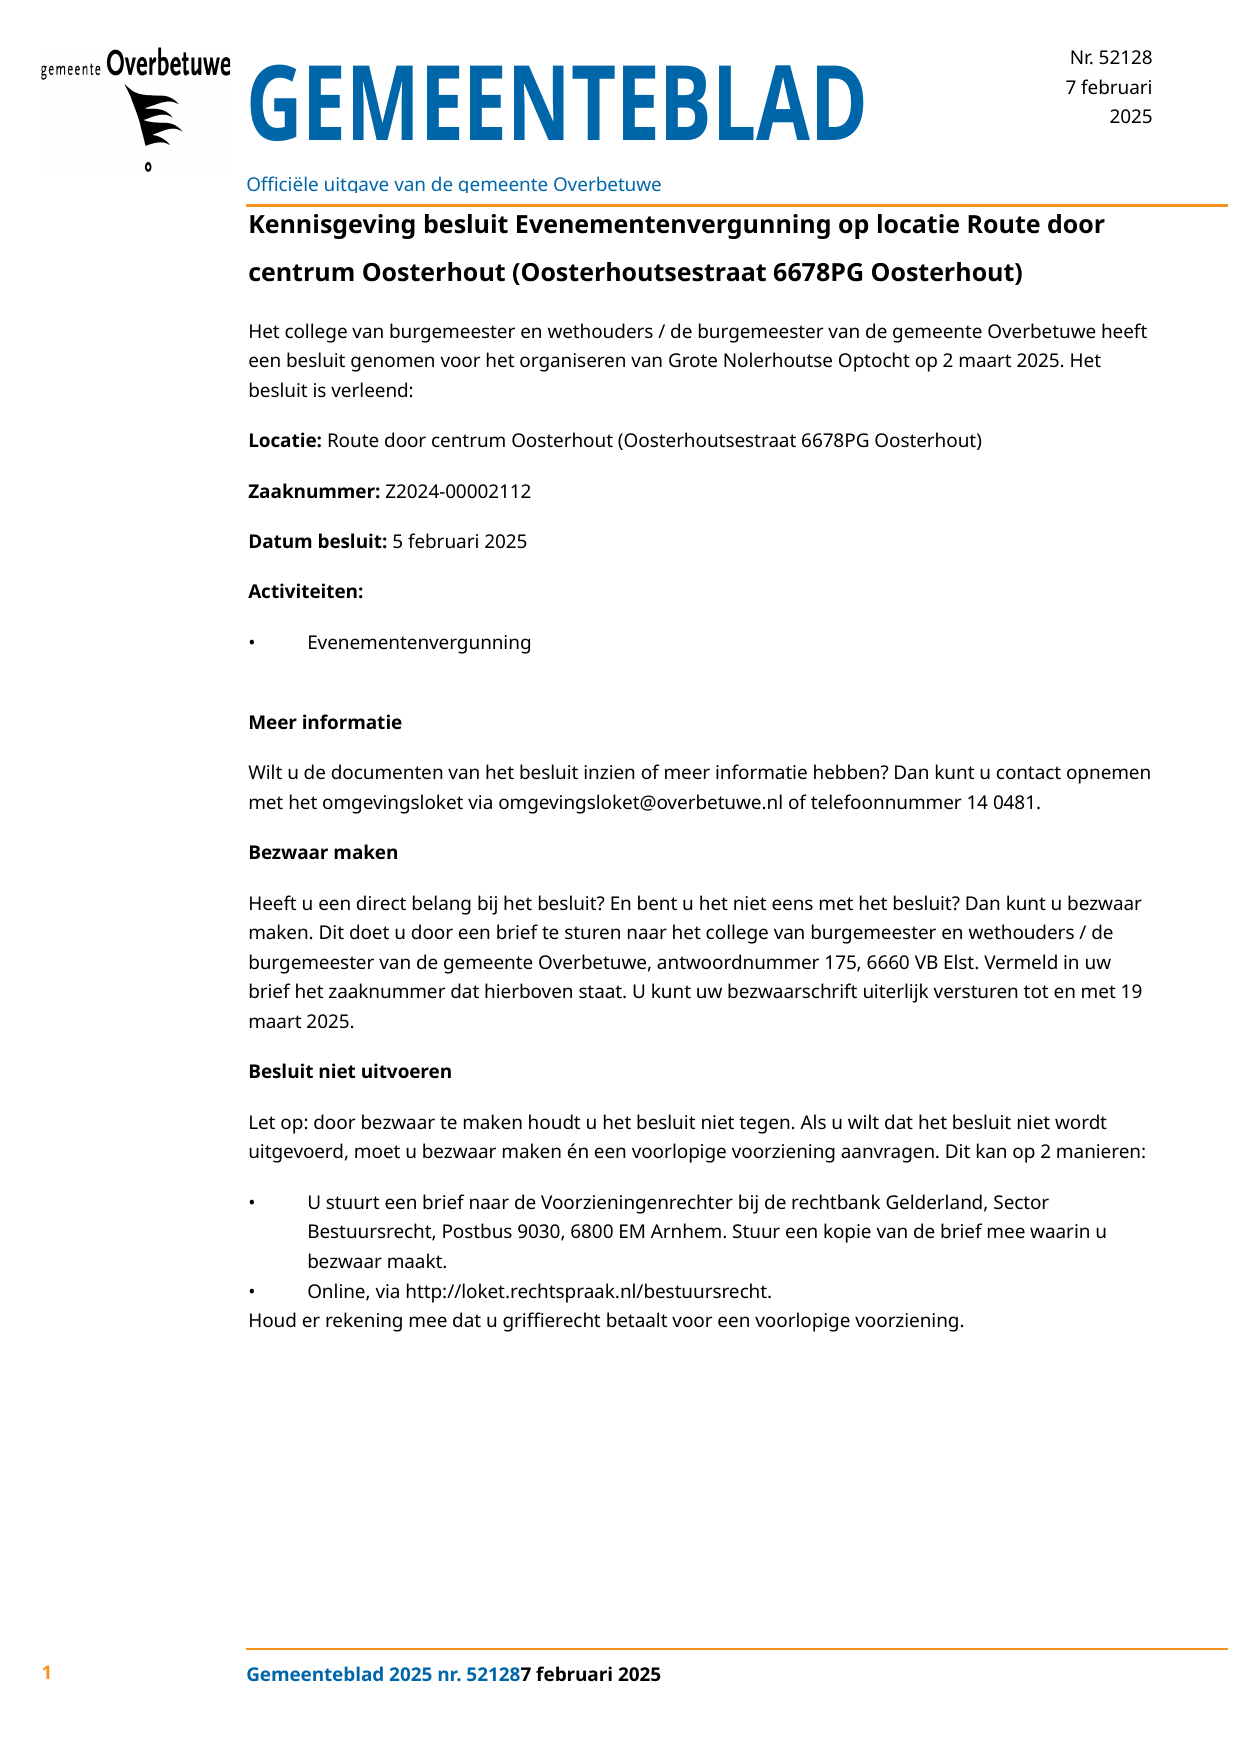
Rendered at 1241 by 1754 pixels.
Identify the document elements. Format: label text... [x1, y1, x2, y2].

list Evenementenvergunning [248, 629, 1152, 655]
text Kennisgeving besluit Evenementenvergunning op locatie Route door centrum Oosterhout (Oosterhoutsestraat 6678PG Oosterhout) [248, 207, 1152, 288]
text Meer informatie [248, 709, 1152, 735]
text Wilt u de documenten van het besluit inzien of meer informatie hebben? Dan kunt u contact opnemen met het omgevingsloket via omgevingsloket@overbetuwe.nl of telefoonnummer 14 0481. [248, 759, 1152, 815]
text Activiteiten: [248, 579, 1152, 604]
text Zaaknummer: Z2024-00002112 [248, 478, 1152, 504]
text Het college van burgemeester en wethouders / de burgemeester van de gemeente Overbetuwe heeft een besluit genomen voor het organiseren van Grote Nolerhoutse Optocht op 2 maart 2025. Het besluit is verleend: [248, 318, 1152, 403]
picture [41, 47, 231, 172]
list U stuurt een brief naar de Voorzieningenrechter bij de rechtbank Gelderland, Sector Bestuursrecht, Postbus 9030, 6800 EM Arnhem. Stuur een kopie van de brief mee waarin u bezwaar maakt. [248, 1189, 1152, 1274]
text Datum besluit: 5 februari 2025 [248, 528, 1152, 554]
text Bezwaar maken [248, 839, 1152, 865]
text Houd er rekening mee dat u griffierecht betaalt voor een voorlopige voorziening. [248, 1307, 1152, 1333]
text Heeft u een direct belang bij het besluit? En bent u het niet eens met het besluit? Dan kunt u bezwaar maken. Dit doet u door een brief te sturen naar het college van burgemeester en wethouders / de burgemeester van de gemeente Overbetuwe, antwoordnummer 175, 6660 VB Elst. Vermeld in uw brief het zaaknummer dat hierboven staat. U kunt uw bezwaarschrift uiterlijk versturen tot en met 19 maart 2025. [248, 890, 1152, 1034]
text Let op: door bezwaar te maken houdt u het besluit niet tegen. Als u wilt dat het besluit niet wordt uitgevoerd, moet u bezwaar maken én een voorlopige voorziening aanvragen. Dit kan op 2 manieren: [248, 1109, 1152, 1164]
text Besluit niet uitvoeren [248, 1059, 1152, 1084]
list Online, via http://loket.rechtspraak.nl/bestuursrecht. [248, 1278, 1152, 1304]
text Locatie: Route door centrum Oosterhout (Oosterhoutsestraat 6678PG Oosterhout) [248, 427, 1152, 453]
